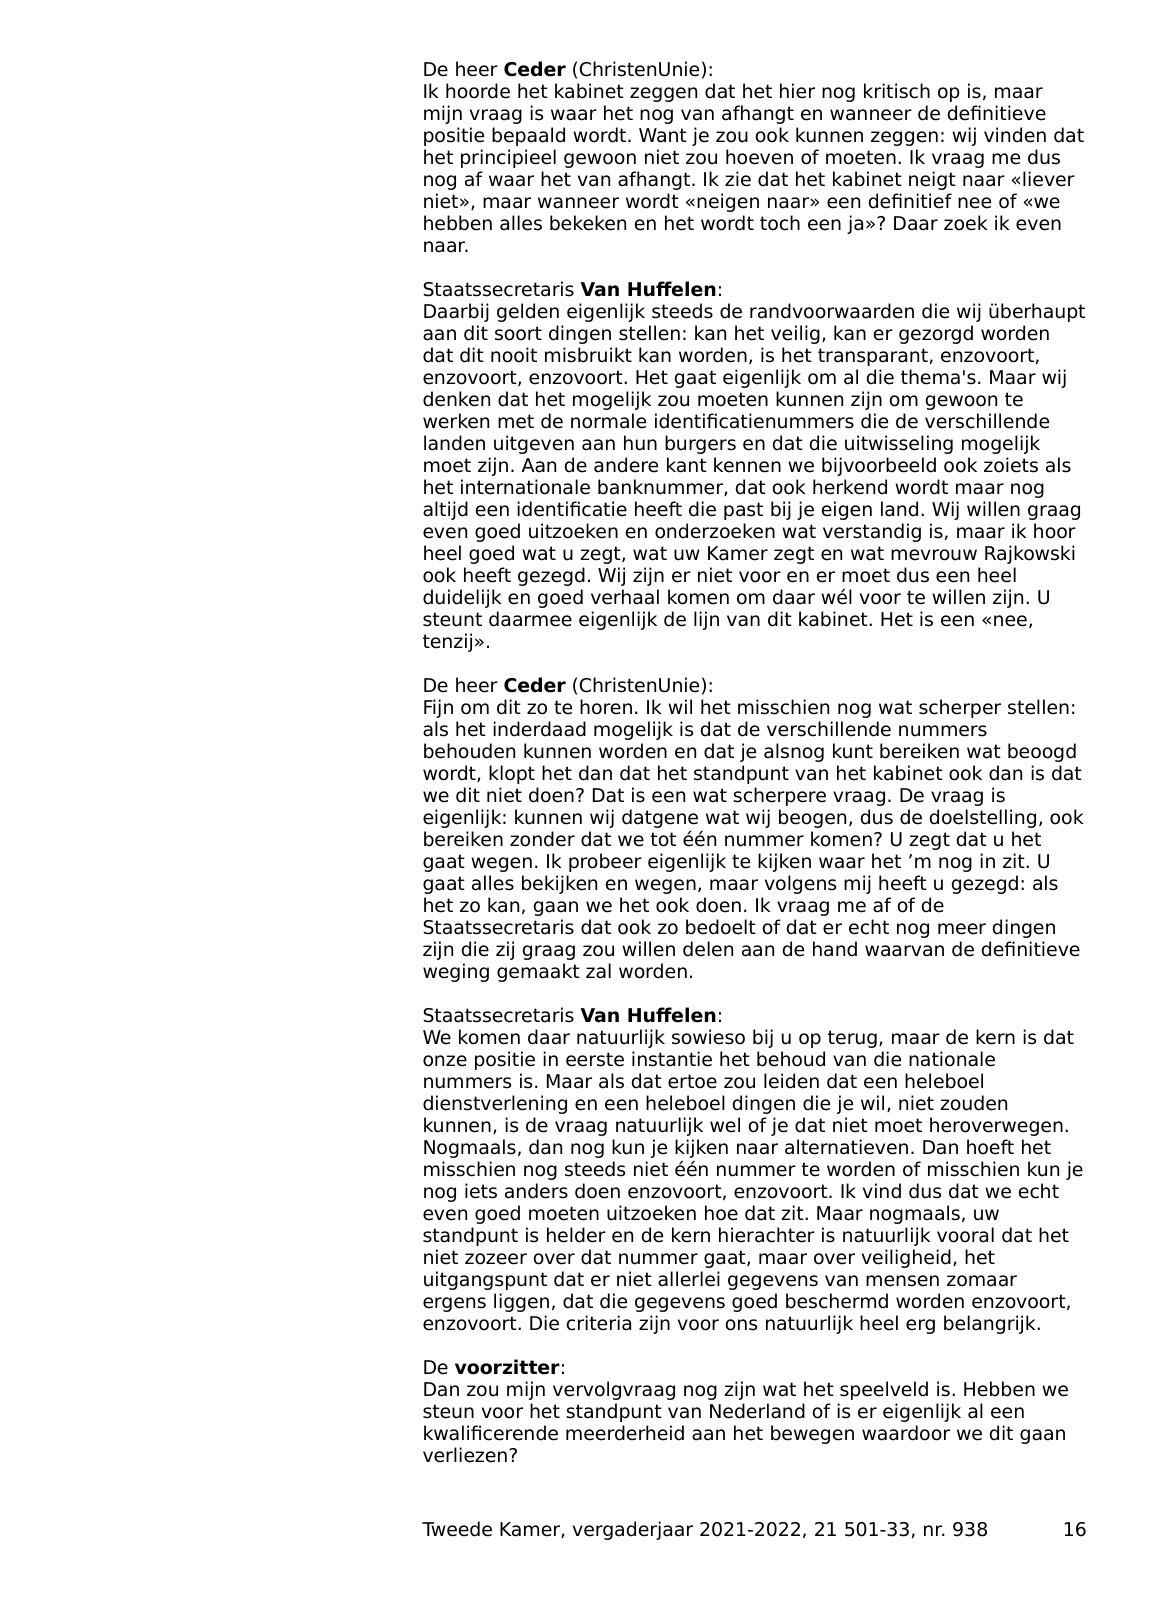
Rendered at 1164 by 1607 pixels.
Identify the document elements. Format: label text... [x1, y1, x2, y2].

text Ik hoorde het kabinet zeggen dat het hier nog kritisch op is, maar mijn vraag is waar het nog van afhangt en wanneer de definitieve positie bepaald wordt. Want je zou ook kunnen zeggen: wij vinden dat het principieel gewoon niet zou hoeven of moeten. Ik vraag me dus nog af waar het van afhangt. Ik zie dat het kabinet neigt naar «liever niet», maar wanneer wordt «neigen naar» een definitief nee of «we hebben alles bekeken en het wordt toch een ja»? Daar zoek ik even naar. [422, 81, 1087, 257]
text Daarbij gelden eigenlijk steeds de randvoorwaarden die wij überhaupt aan dit soort dingen stellen: kan het veilig, kan er gezorgd worden dat dit nooit misbruikt kan worden, is het transparant, enzovoort, enzovoort, enzovoort. Het gaat eigenlijk om al die thema's. Maar wij denken dat het mogelijk zou moeten kunnen zijn om gewoon te werken met de normale identificatienummers die de verschillende landen uitgeven aan hun burgers en dat die uitwisseling mogelijk moet zijn. Aan de andere kant kennen we bijvoorbeeld ook zoiets als het internationale banknummer, dat ook herkend wordt maar nog altijd een identificatie heeft die past bij je eigen land. Wij willen graag even goed uitzoeken en onderzoeken wat verstandig is, maar ik hoor heel goed wat u zegt, wat uw Kamer zegt en wat mevrouw Rajkowski ook heeft gezegd. Wij zijn er niet voor en er moet dus een heel duidelijk en goed verhaal komen om daar wél voor te willen zijn. U steunt daarmee eigenlijk de lijn van dit kabinet. Het is een «nee, tenzij». [422, 301, 1087, 653]
text De voorzitter: [422, 1357, 1087, 1379]
text Staatssecretaris Van Huffelen: [422, 279, 1087, 301]
text De heer Ceder (ChristenUnie): [422, 59, 1087, 81]
text Staatssecretaris Van Huffelen: [422, 1005, 1087, 1027]
text Dan zou mijn vervolgvraag nog zijn wat het speelveld is. Hebben we steun voor het standpunt van Nederland of is er eigenlijk al een kwalificerende meerderheid aan het bewegen waardoor we dit gaan verliezen? [422, 1379, 1087, 1467]
text De heer Ceder (ChristenUnie): [422, 675, 1087, 697]
text Fijn om dit zo te horen. Ik wil het misschien nog wat scherper stellen: als het inderdaad mogelijk is dat de verschillende nummers behouden kunnen worden en dat je alsnog kunt bereiken wat beoogd wordt, klopt het dan dat het standpunt van het kabinet ook dan is dat we dit niet doen? Dat is een wat scherpere vraag. De vraag is eigenlijk: kunnen wij datgene wat wij beogen, dus de doelstelling, ook bereiken zonder dat we tot één nummer komen? U zegt dat u het gaat wegen. Ik probeer eigenlijk te kijken waar het ’m nog in zit. U gaat alles bekijken en wegen, maar volgens mij heeft u gezegd: als het zo kan, gaan we het ook doen. Ik vraag me af of de Staatssecretaris dat ook zo bedoelt of dat er echt nog meer dingen zijn die zij graag zou willen delen aan de hand waarvan de definitieve weging gemaakt zal worden. [422, 697, 1087, 983]
text We komen daar natuurlijk sowieso bij u op terug, maar de kern is dat onze positie in eerste instantie het behoud van die nationale nummers is. Maar als dat ertoe zou leiden dat een heleboel dienstverlening en een heleboel dingen die je wil, niet zouden kunnen, is de vraag natuurlijk wel of je dat niet moet heroverwegen. Nogmaals, dan nog kun je kijken naar alternatieven. Dan hoeft het misschien nog steeds niet één nummer te worden of misschien kun je nog iets anders doen enzovoort, enzovoort. Ik vind dus dat we echt even goed moeten uitzoeken hoe dat zit. Maar nogmaals, uw standpunt is helder en de kern hierachter is natuurlijk vooral dat het niet zozeer over dat nummer gaat, maar over veiligheid, het uitgangspunt dat er niet allerlei gegevens van mensen zomaar ergens liggen, dat die gegevens goed beschermd worden enzovoort, enzovoort. Die criteria zijn voor ons natuurlijk heel erg belangrijk. [422, 1027, 1087, 1334]
